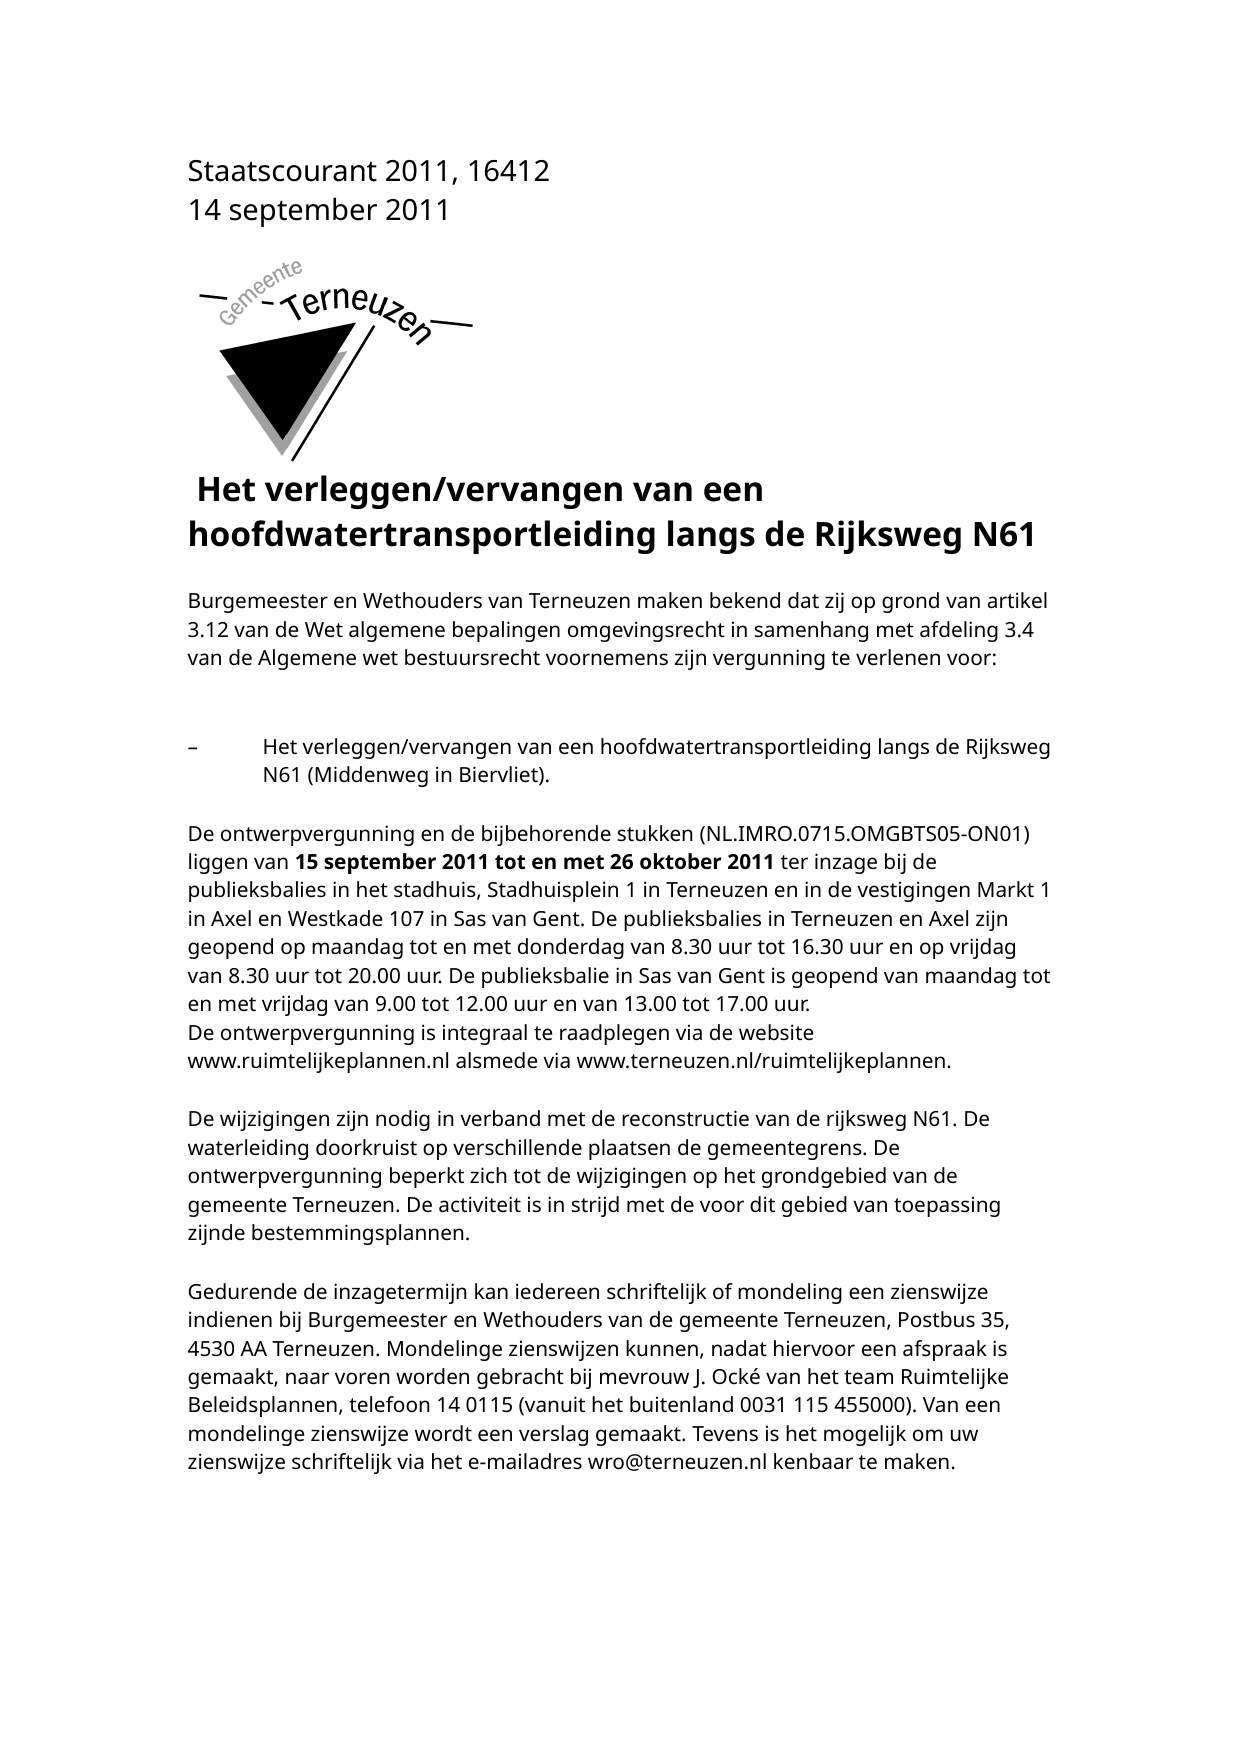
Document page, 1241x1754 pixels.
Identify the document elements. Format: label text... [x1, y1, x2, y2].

picture [187, 258, 484, 466]
subtitle Het verleggen/vervangen van een hoofdwatertransportleiding langs de Rijksweg N61 [187, 271, 1053, 556]
text Burgemeester en Wethouders van Terneuzen maken bekend dat zij op grond van artikel 3.12 van de Wet algemene bepalingen omgevingsrecht in samenhang met afdeling 3.4 van de Algemene wet bestuursrecht voornemens zijn vergunning te verlenen voor: [187, 586, 1053, 672]
text De ontwerpvergunning is integraal te raadplegen via de website www.ruimtelijkeplannen.nl alsmede via www.terneuzen.nl/ruimtelijkeplannen. [187, 1018, 1053, 1074]
text De wijzigingen zijn nodig in verband met de reconstructie van de rijksweg N61. De waterleiding doorkruist op verschillende plaatsen de gemeentegrens. De ontwerpvergunning beperkt zich tot de wijzigingen op het grondgebied van de gemeente Terneuzen. De activiteit is in strijd met de voor dit gebied van toepassing zijnde bestemmingsplannen. [187, 1104, 1053, 1247]
text Gedurende de inzagetermijn kan iedereen schriftelijk of mondeling een zienswijze indienen bij Burgemeester en Wethouders van de gemeente Terneuzen, Postbus 35, 4530 AA Terneuzen. Mondelinge zienswijzen kunnen, nadat hiervoor een afspraak is gemaakt, naar voren worden gebracht bij mevrouw J. Ocké van het team Ruimtelijke Beleidsplannen, telefoon 14 0115 (vanuit het buitenland 0031 115 455000). Van een mondelinge zienswijze wordt een verslag gemaakt. Tevens is het mogelijk om uw zienswijze schriftelijk via het e-mailadres wro@terneuzen.nl kenbaar te maken. [187, 1277, 1053, 1476]
text 14 september 2011 [187, 190, 1053, 229]
text De ontwerpvergunning en de bijbehorende stukken (NL.IMRO.0715.OMGBTS05-ON01) liggen van 15 september 2011 tot en met 26 oktober 2011 ter inzage bij de publieksbalies in het stadhuis, Stadhuisplein 1 in Terneuzen en in de vestigingen Markt 1 in Axel en Westkade 107 in Sas van Gent. De publieksbalies in Terneuzen en Axel zijn geopend op maandag tot en met donderdag van 8.30 uur tot 16.30 uur en op vrijdag van 8.30 uur tot 20.00 uur. De publieksbalie in Sas van Gent is geopend van maandag tot en met vrijdag van 9.00 tot 12.00 uur en van 13.00 tot 17.00 uur. [187, 819, 1053, 1018]
text Staatscourant 2011, 16412 [187, 150, 1053, 190]
list Het verleggen/vervangen van een hoofdwatertransportleiding langs de Rijksweg N61 (Middenweg in Biervliet). [187, 732, 1053, 789]
